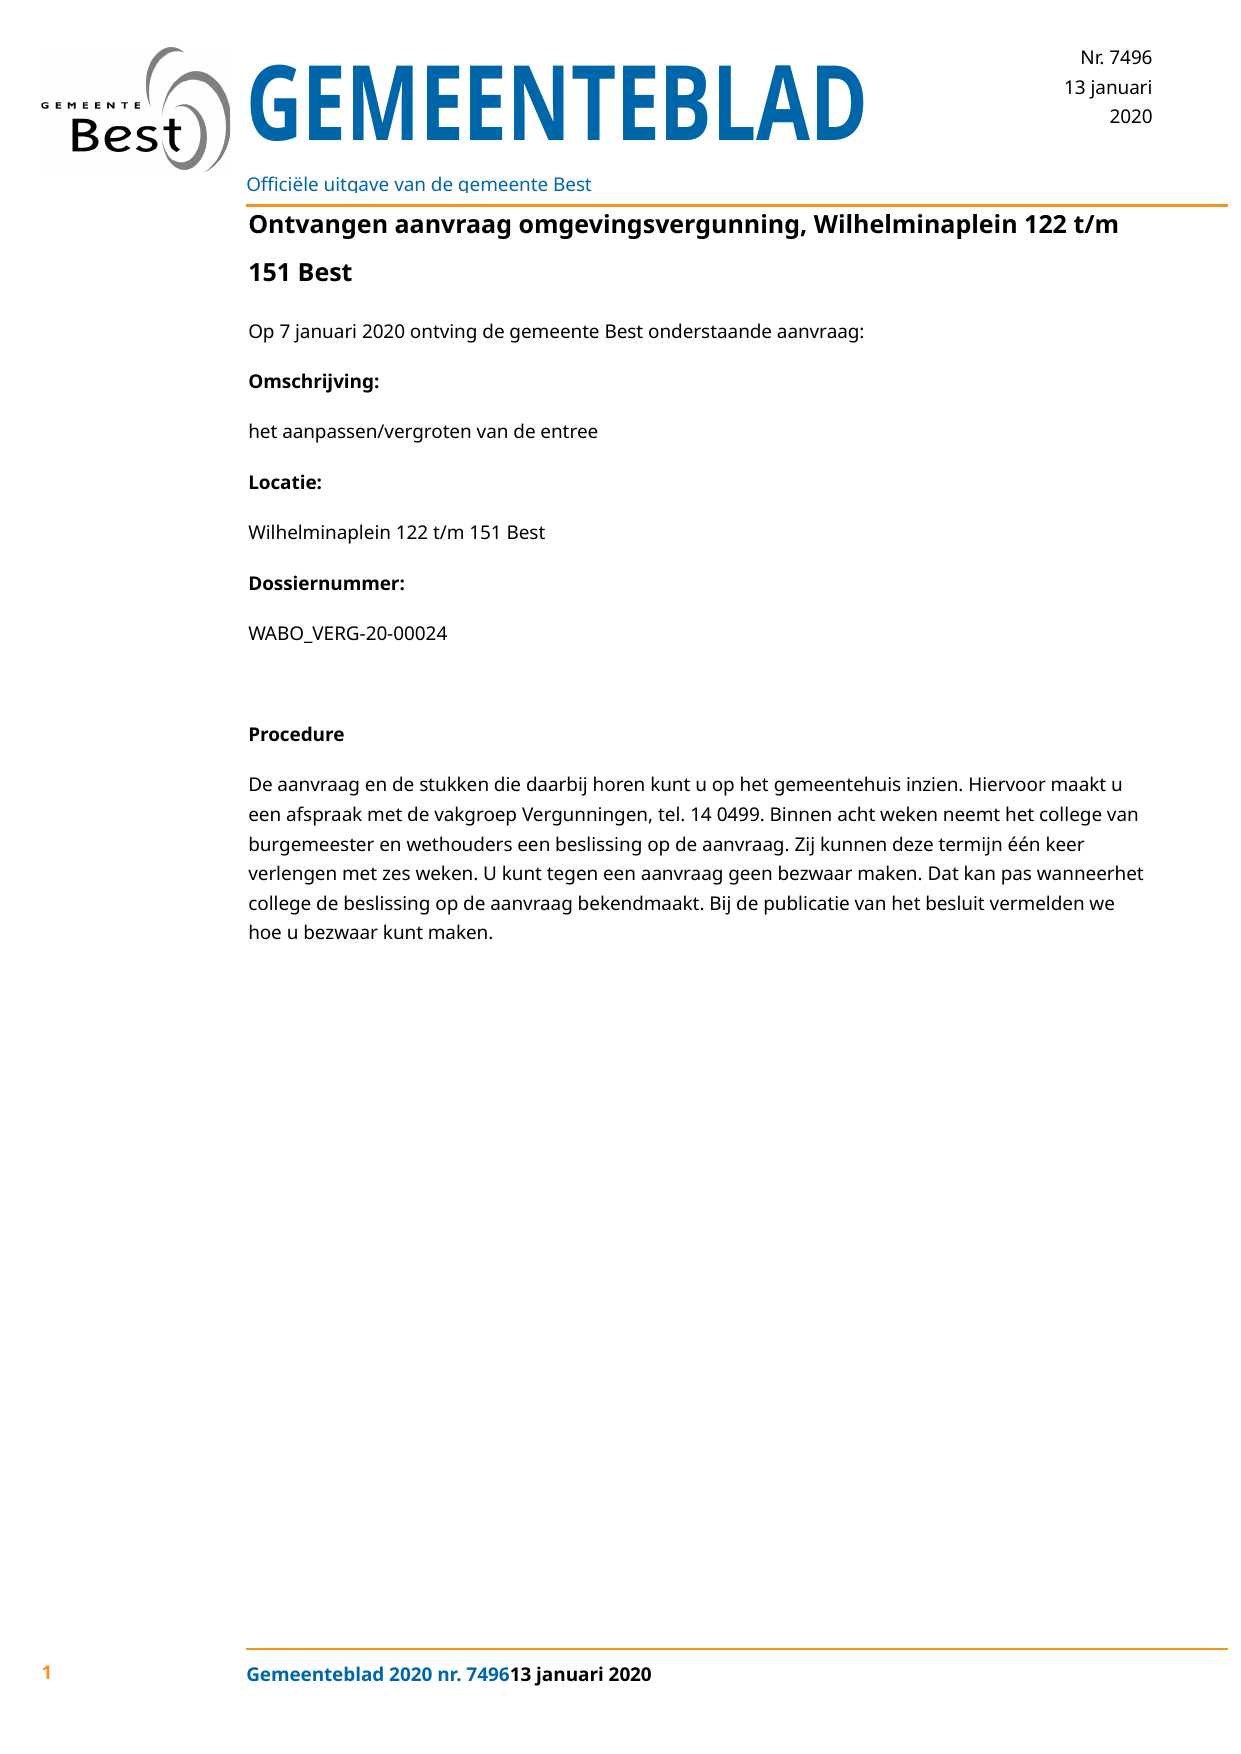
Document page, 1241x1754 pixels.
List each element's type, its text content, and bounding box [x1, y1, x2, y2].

text Ontvangen aanvraag omgevingsvergunning, Wilhelminaplein 122 t/m 151 Best [248, 207, 1152, 288]
text De aanvraag en de stukken die daarbij horen kunt u op het gemeentehuis inzien. Hiervoor maakt u een afspraak met de vakgroep Vergunningen, tel. 14 0499. Binnen acht weken neemt het college van burgemeester en wethouders een beslissing op de aanvraag. Zij kunnen deze termijn één keer verlengen met zes weken. U kunt tegen een aanvraag geen bezwaar maken. Dat kan pas wanneerhet college de beslissing op de aanvraag bekendmaakt. Bij de publicatie van het besluit vermelden we hoe u bezwaar kunt maken. [248, 772, 1152, 945]
text Wilhelminaplein 122 t/m 151 Best [248, 519, 1152, 545]
text Procedure [248, 721, 1152, 747]
text het aanpassen/vergroten van de entree [248, 419, 1152, 444]
text WABO_VERG-20-00024 [248, 620, 1152, 646]
text Dossiernummer: [248, 570, 1152, 596]
text Op 7 januari 2020 ontving de gemeente Best onderstaande aanvraag: [248, 318, 1152, 344]
text Locatie: [248, 469, 1152, 495]
text Omschrijving: [248, 368, 1152, 394]
picture [41, 47, 231, 172]
